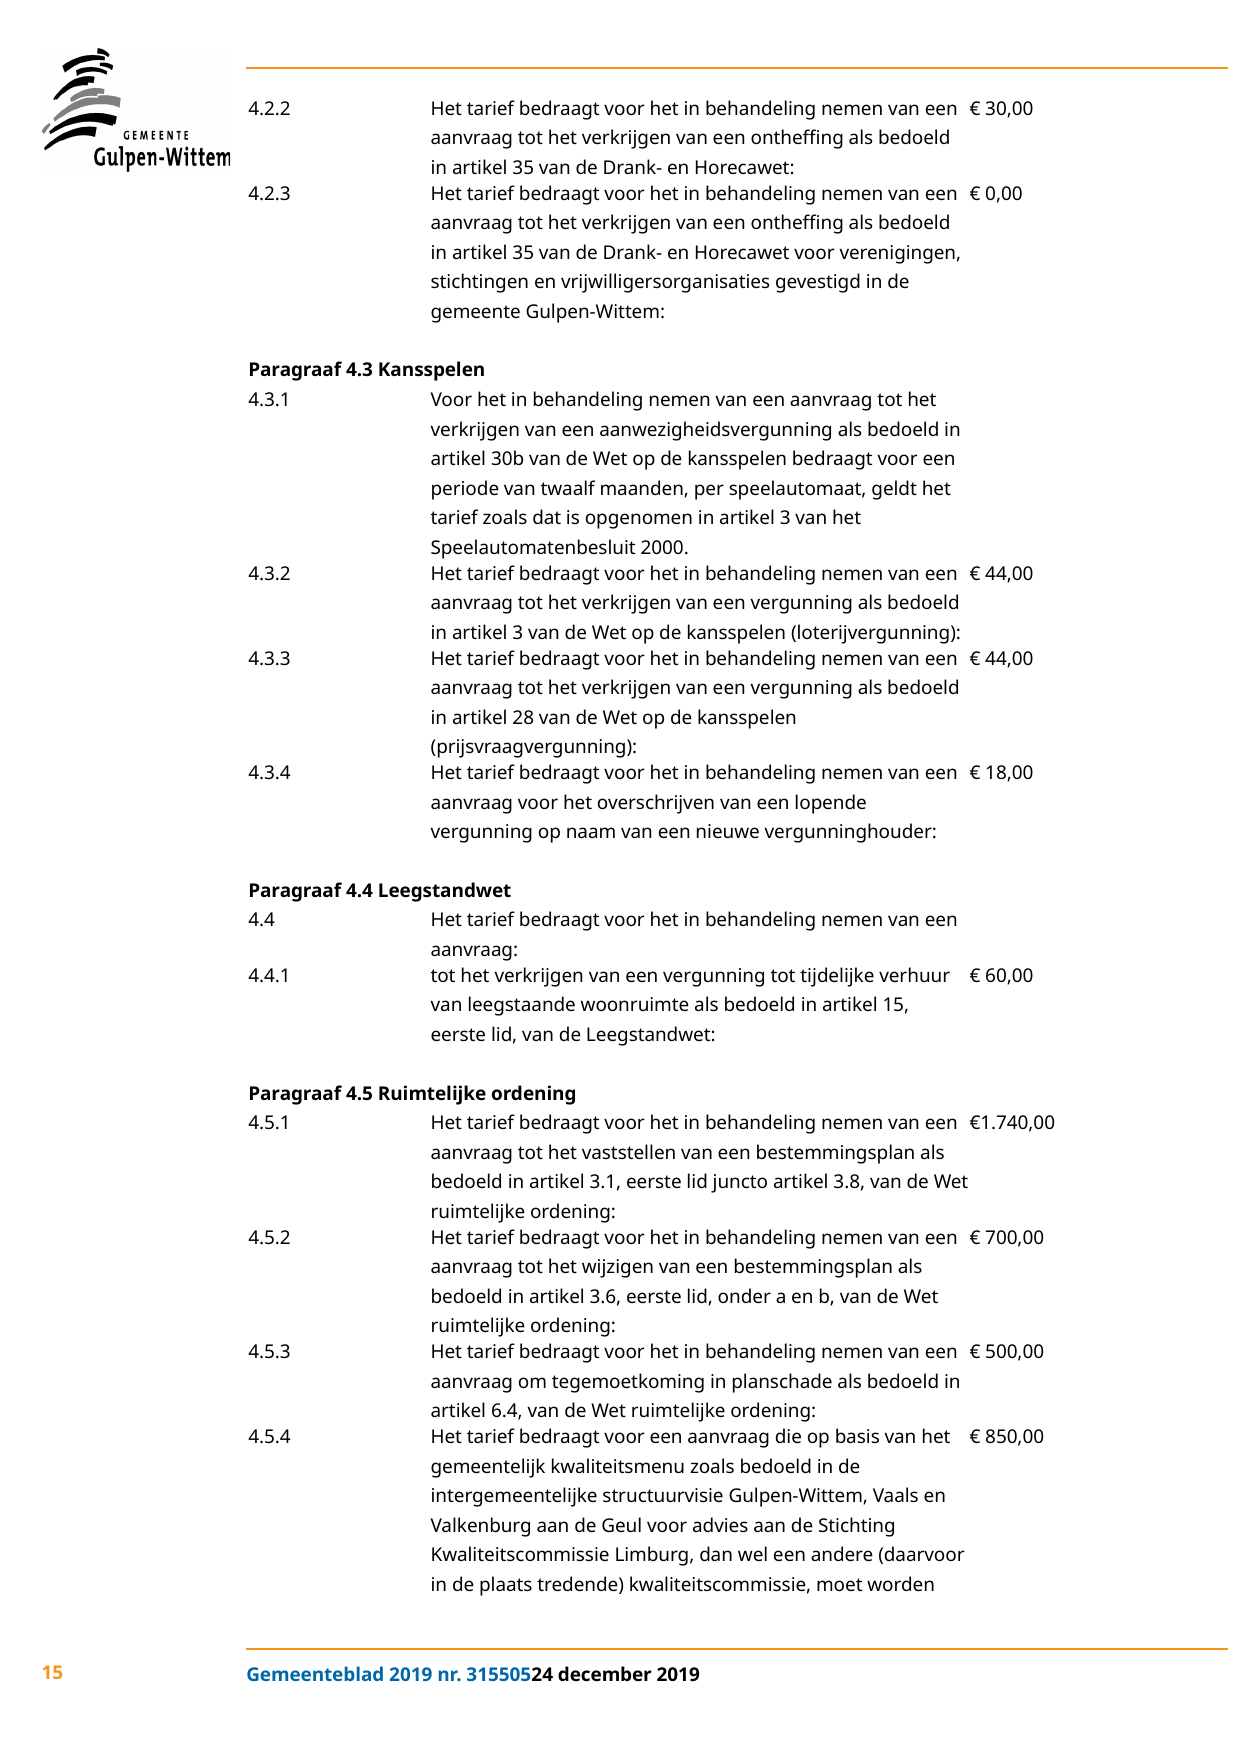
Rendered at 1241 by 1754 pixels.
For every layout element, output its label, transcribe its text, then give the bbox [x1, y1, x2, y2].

table_cell € 18,00 [969, 759, 1152, 844]
table_cell € 850,00 [969, 1423, 1152, 1597]
table_header 4.4 [248, 907, 430, 962]
table_cell 4.3.4 [248, 759, 430, 844]
table_cell 4.3.3 [248, 645, 430, 759]
table_cell 4.5.3 [248, 1338, 430, 1423]
table_header €1.740,00 [969, 1109, 1152, 1224]
text Paragraaf 4.3 Kansspelen [248, 357, 1152, 382]
table_header Het tarief bedraagt voor het in behandeling nemen van een aanvraag tot het vaststellen van een bestemmingsplan als bedoeld in artikel 3.1, eerste lid juncto artikel 3.8, van de Wet ruimtelijke ordening: [430, 1109, 969, 1224]
text Paragraaf 4.4 Leegstandwet [248, 877, 1152, 903]
table_cell 4.5.2 [248, 1224, 430, 1338]
table_cell € 30,00 [969, 95, 1152, 180]
table_cell Het tarief bedraagt voor het in behandeling nemen van een aanvraag tot het wijzigen van een bestemmingsplan als bedoeld in artikel 3.6, eerste lid, onder a en b, van de Wet ruimtelijke ordening: [430, 1224, 969, 1338]
table_header Het tarief bedraagt voor het in behandeling nemen van een aanvraag: [430, 907, 969, 962]
table_cell Het tarief bedraagt voor het in behandeling nemen van een aanvraag om tegemoetkoming in planschade als bedoeld in artikel 6.4, van de Wet ruimtelijke ordening: [430, 1338, 969, 1423]
table_header Voor het in behandeling nemen van een aanvraag tot het verkrijgen van een aanwezigheidsvergunning als bedoeld in artikel 30b van de Wet op de kansspelen bedraagt voor een periode van twaalf maanden, per speelautomaat, geldt het tarief zoals dat is opgenomen in artikel 3 van het Speelautomatenbesluit 2000. [430, 386, 969, 560]
table_cell € 44,00 [969, 645, 1152, 759]
table_cell Het tarief bedraagt voor een aanvraag die op basis van het gemeentelijk kwaliteitsmenu zoals bedoeld in de intergemeentelijke structuurvisie Gulpen-Wittem, Vaals en Valkenburg aan de Geul voor advies aan de Stichting Kwaliteitscommissie Limburg, dan wel een andere (daarvoor in de plaats tredende) kwaliteitscommissie, moet worden [430, 1423, 969, 1597]
table_header 4.5.1 [248, 1109, 430, 1224]
table_cell € 500,00 [969, 1338, 1152, 1423]
table_cell 4.2.3 [248, 180, 430, 324]
table_cell 4.4.1 [248, 962, 430, 1047]
table_cell 4.5.4 [248, 1423, 430, 1597]
table_cell tot het verkrijgen van een vergunning tot tijdelijke verhuur van leegstaande woonruimte als bedoeld in artikel 15, eerste lid, van de Leegstandwet: [430, 962, 969, 1047]
table_cell € 44,00 [969, 560, 1152, 645]
picture [41, 47, 231, 172]
table_cell Het tarief bedraagt voor het in behandeling nemen van een aanvraag tot het verkrijgen van een ontheffing als bedoeld in artikel 35 van de Drank- en Horecawet voor verenigingen, stichtingen en vrijwilligersorganisaties gevestigd in de gemeente Gulpen-Wittem: [430, 180, 969, 324]
table_cell 4.2.2 [248, 95, 430, 180]
table_header [969, 386, 1152, 560]
table_cell € 700,00 [969, 1224, 1152, 1338]
table_cell € 0,00 [969, 180, 1152, 324]
text Paragraaf 4.5 Ruimtelijke ordening [248, 1080, 1152, 1105]
table_cell € 60,00 [969, 962, 1152, 1047]
table_cell Het tarief bedraagt voor het in behandeling nemen van een aanvraag tot het verkrijgen van een vergunning als bedoeld in artikel 3 van de Wet op de kansspelen (loterijvergunning): [430, 560, 969, 645]
table_header 4.3.1 [248, 386, 430, 560]
table_header [969, 907, 1152, 962]
table_cell Het tarief bedraagt voor het in behandeling nemen van een aanvraag tot het verkrijgen van een ontheffing als bedoeld in artikel 35 van de Drank- en Horecawet: [430, 95, 969, 180]
table_cell Het tarief bedraagt voor het in behandeling nemen van een aanvraag voor het overschrijven van een lopende vergunning op naam van een nieuwe vergunninghouder: [430, 759, 969, 844]
table_cell Het tarief bedraagt voor het in behandeling nemen van een aanvraag tot het verkrijgen van een vergunning als bedoeld in artikel 28 van de Wet op de kansspelen (prijsvraagvergunning): [430, 645, 969, 759]
table_cell 4.3.2 [248, 560, 430, 645]
